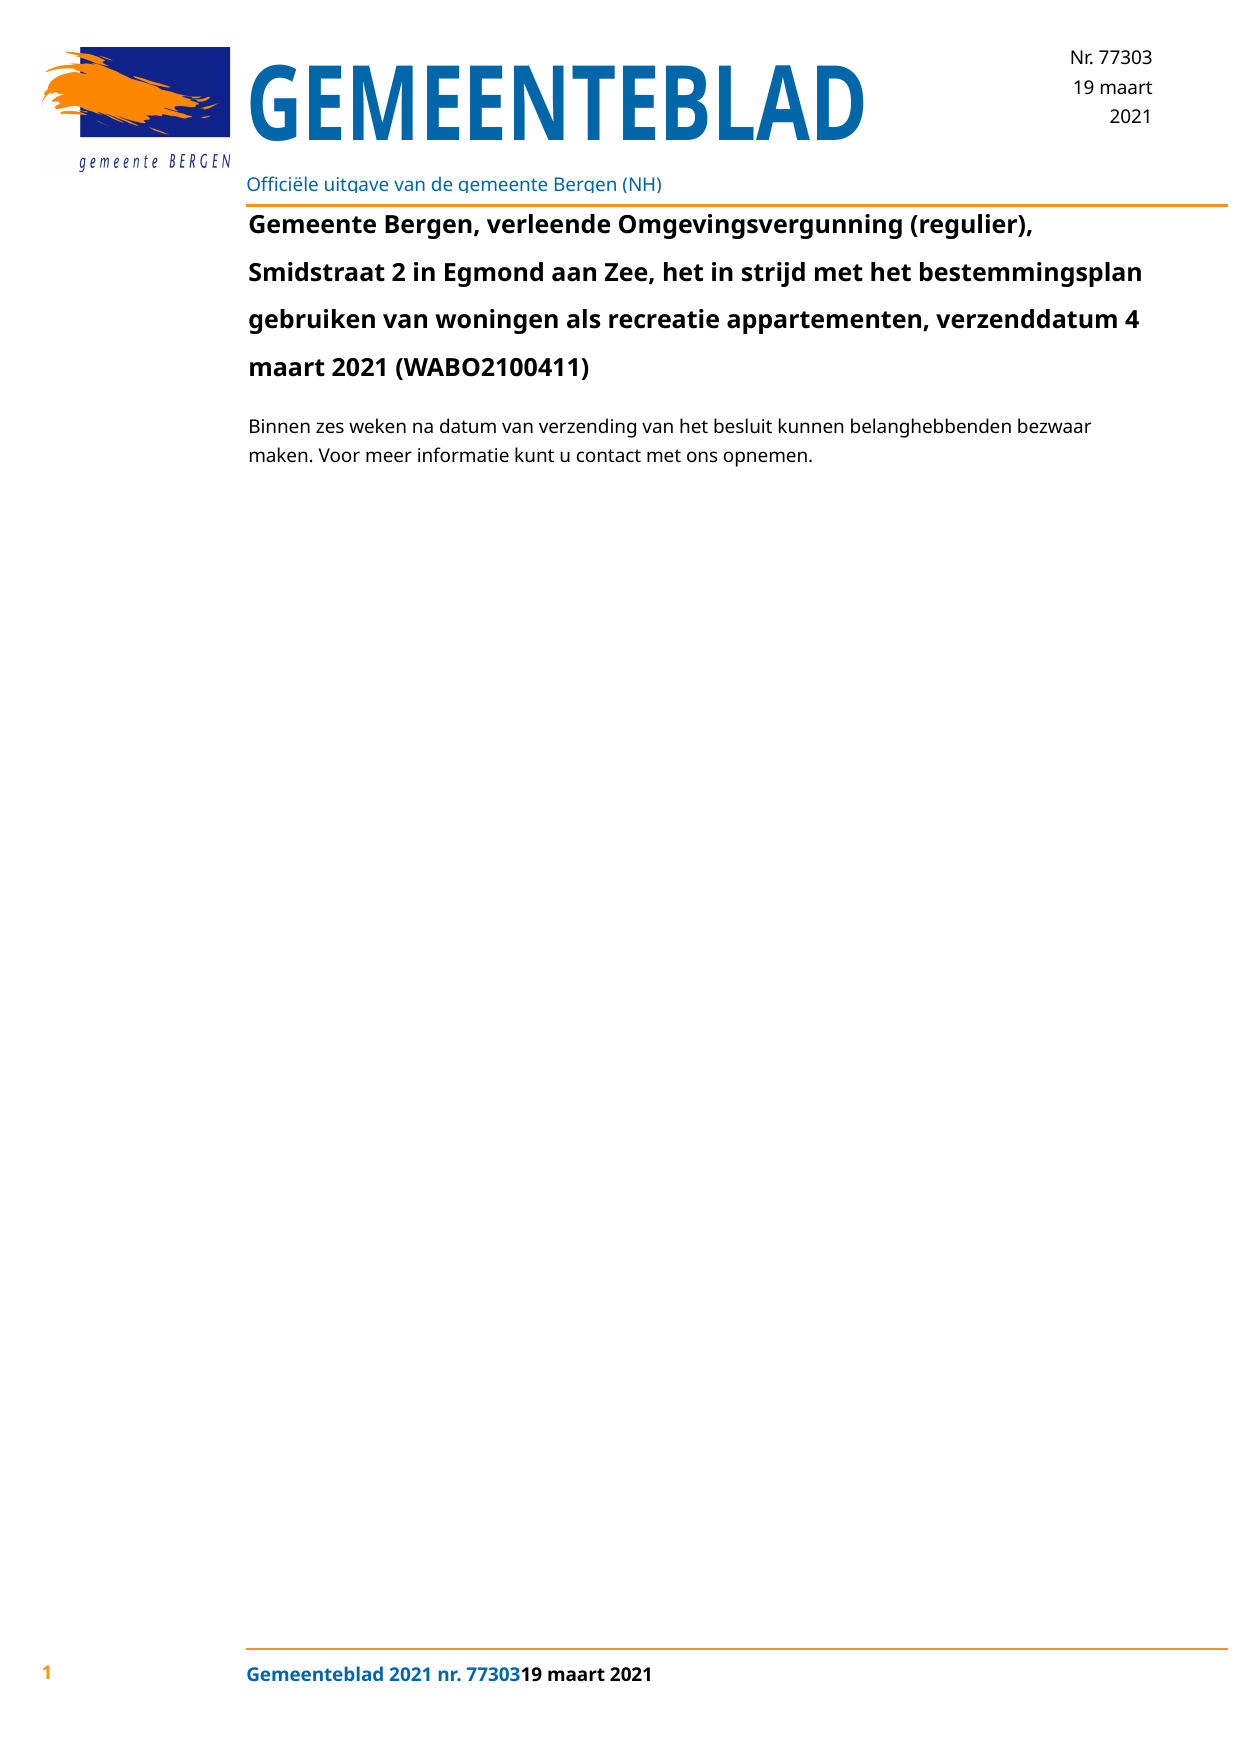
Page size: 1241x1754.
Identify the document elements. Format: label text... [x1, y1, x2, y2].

text Gemeente Bergen, verleende Omgevingsvergunning (regulier), Smidstraat 2 in Egmond aan Zee, het in strijd met het bestemmingsplan gebruiken van woningen als recreatie appartementen, verzenddatum 4 maart 2021 (WABO2100411) [248, 207, 1152, 384]
text Binnen zes weken na datum van verzending van het besluit kunnen belanghebbenden bezwaar maken. Voor meer informatie kunt u contact met ons opnemen. [248, 413, 1152, 468]
picture [41, 47, 231, 172]
